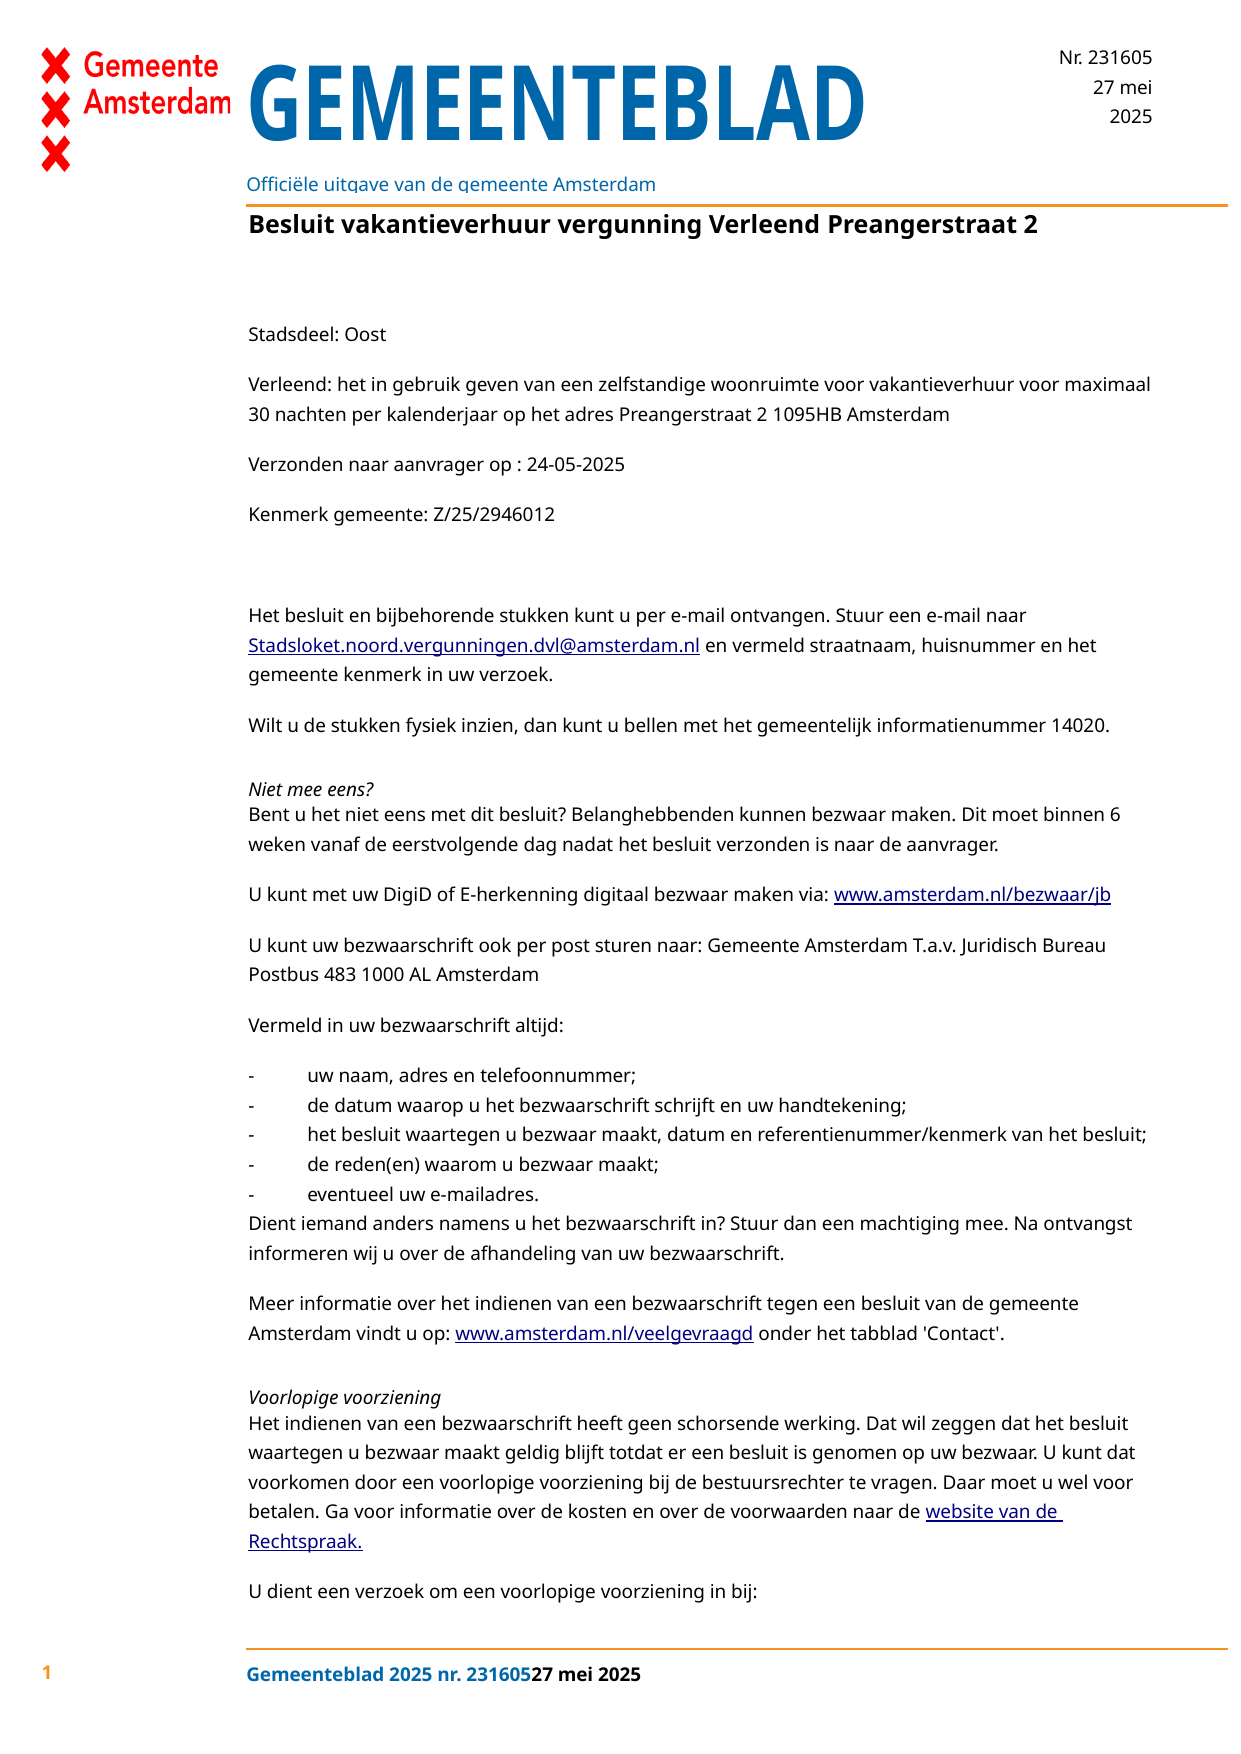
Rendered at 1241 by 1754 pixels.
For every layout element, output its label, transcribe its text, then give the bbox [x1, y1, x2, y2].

text U kunt uw bezwaarschrift ook per post sturen naar: Gemeente Amsterdam T.a.v. Juridisch Bureau Postbus 483 1000 AL Amsterdam [248, 932, 1152, 987]
text Meer informatie over het indienen van een bezwaarschrift tegen een besluit van de gemeente Amsterdam vindt u op: www.amsterdam.nl/veelgevraagd onder het tabblad 'Contact'. [248, 1290, 1152, 1346]
text Bent u het niet eens met dit besluit? Belanghebbenden kunnen bezwaar maken. Dit moet binnen 6 weken vanaf de eerstvolgende dag nadat het besluit verzonden is naar de aanvrager. [248, 802, 1152, 857]
text U dient een verzoek om een voorlopige voorziening in bij: [248, 1578, 1152, 1604]
text Verzonden naar aanvrager op : 24-05-2025 [248, 451, 1152, 477]
text Stadsdeel: Oost [248, 321, 1152, 346]
text Niet mee eens? [248, 776, 1152, 802]
list de datum waarop u het bezwaarschrift schrijft en uw handtekening; [248, 1092, 1152, 1118]
list eventueel uw e-mailadres. [248, 1181, 1152, 1207]
text Vermeld in uw bezwaarschrift altijd: [248, 1012, 1152, 1038]
text Het besluit en bijbehorende stukken kunt u per e-mail ontvangen. Stuur een e-mail naar Stadsloket.noord.vergunningen.dvl@amsterdam.nl en vermeld straatnaam, huisnummer en het gemeente kenmerk in uw verzoek. [248, 602, 1152, 687]
list uw naam, adres en telefoonnummer; [248, 1062, 1152, 1088]
picture [41, 47, 231, 172]
list de reden(en) waarom u bezwaar maakt; [248, 1151, 1152, 1177]
text Verleend: het in gebruik geven van een zelfstandige woonruimte voor vakantieverhuur voor maximaal 30 nachten per kalenderjaar op het adres Preangerstraat 2 1095HB Amsterdam [248, 371, 1152, 426]
text Het indienen van een bezwaarschrift heeft geen schorsende werking. Dat wil zeggen dat het besluit waartegen u bezwaar maakt geldig blijft totdat er een besluit is genomen op uw bezwaar. U kunt dat voorkomen door een voorlopige voorziening bij de bestuursrechter te vragen. Daar moet u wel voor betalen. Ga voor informatie over de kosten en over de voorwaarden naar de website van de Rechtspraak. [248, 1410, 1152, 1554]
list het besluit waartegen u bezwaar maakt, datum en referentienummer/kenmerk van het besluit; [248, 1122, 1152, 1147]
text Wilt u de stukken fysiek inzien, dan kunt u bellen met het gemeentelijk informatienummer 14020. [248, 712, 1152, 738]
text Besluit vakantieverhuur vergunning Verleend Preangerstraat 2 [248, 207, 1152, 241]
text Dient iemand anders namens u het bezwaarschrift in? Stuur dan een machtiging mee. Na ontvangst informeren wij u over de afhandeling van uw bezwaarschrift. [248, 1210, 1152, 1266]
text U kunt met uw DigiD of E-herkenning digitaal bezwaar maken via: www.amsterdam.nl/bezwaar/jb [248, 882, 1152, 907]
text Voorlopige voorziening [248, 1384, 1152, 1410]
text Kenmerk gemeente: Z/25/2946012 [248, 502, 1152, 527]
